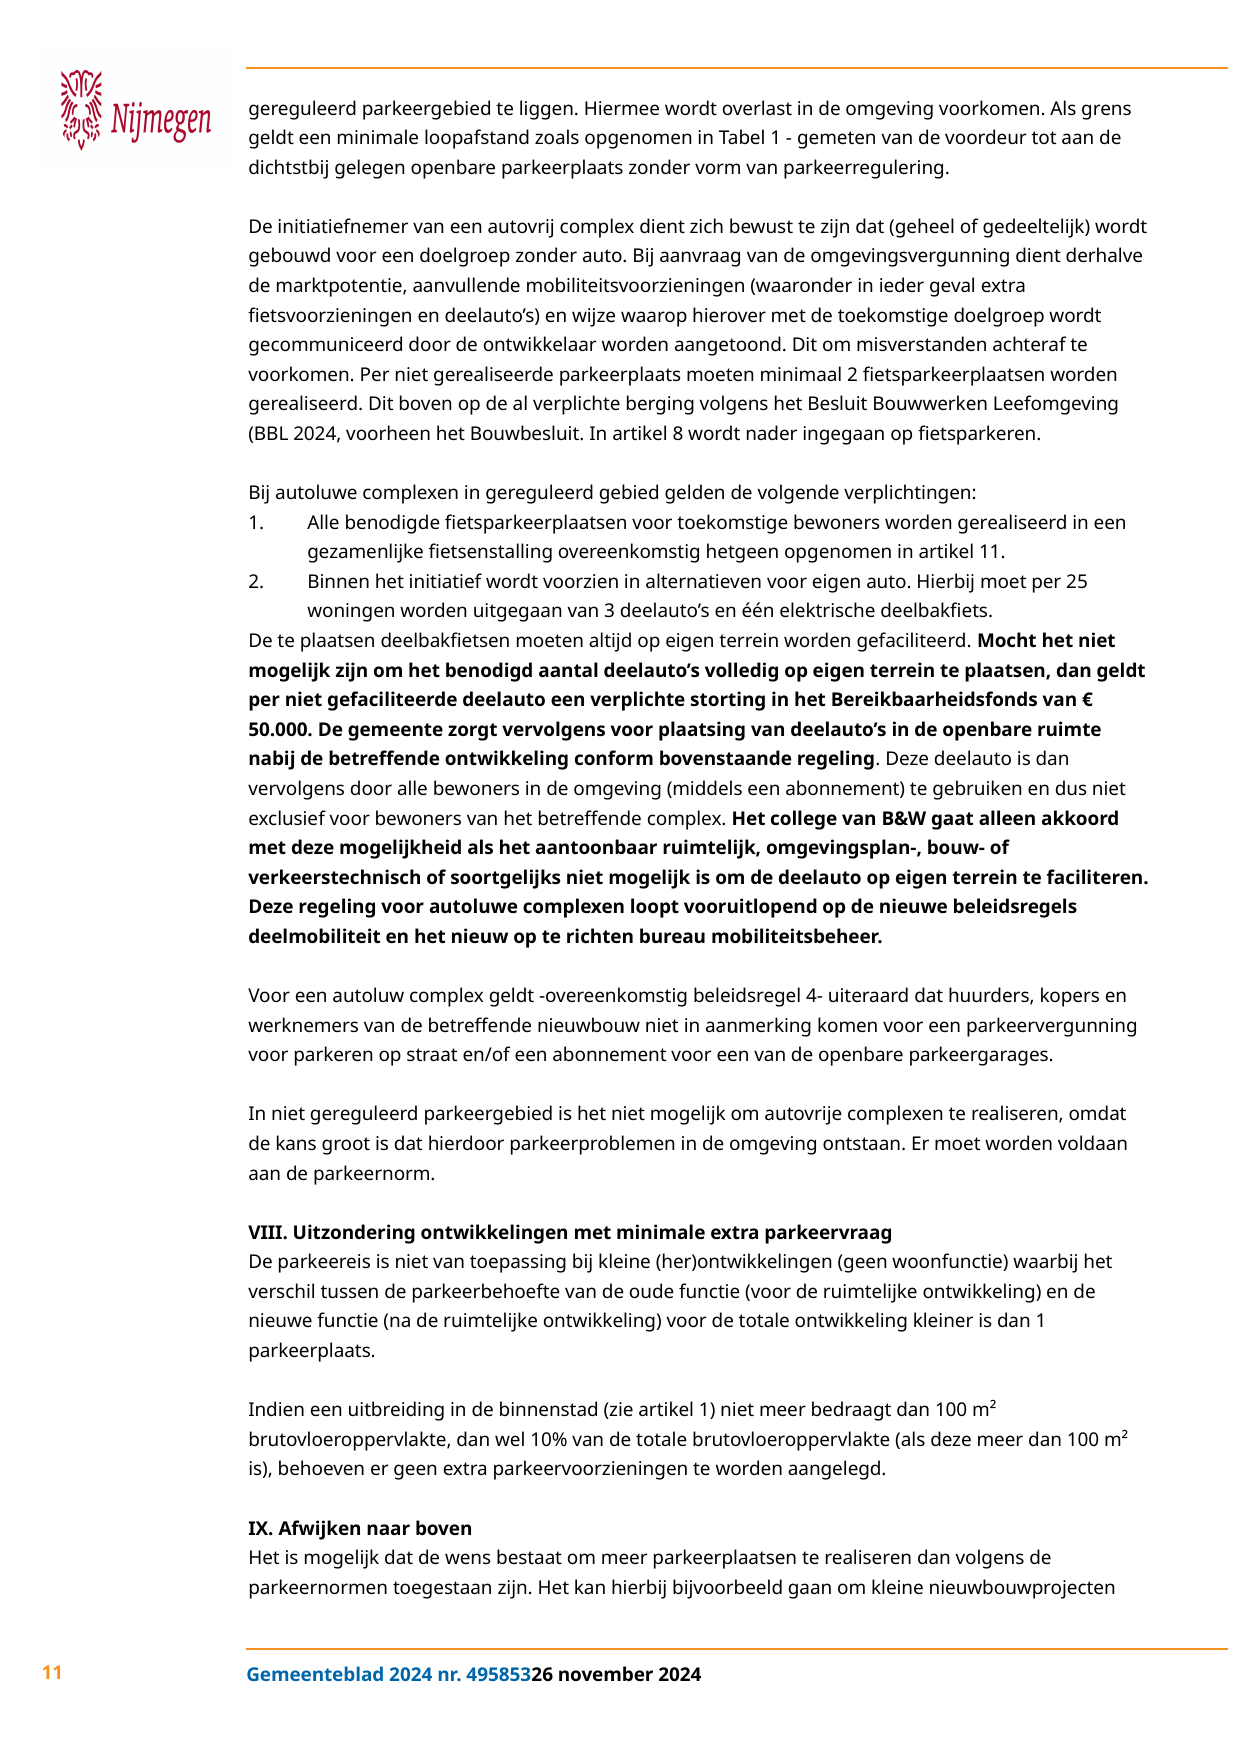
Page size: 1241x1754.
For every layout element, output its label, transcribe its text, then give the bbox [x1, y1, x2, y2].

text Indien een uitbreiding in de binnenstad (zie artikel 1) niet meer bedraagt dan 100 m² brutovloeroppervlakte, dan wel 10% van de totale brutovloeroppervlakte (als deze meer dan 100 m² is), behoeven er geen extra parkeervoorzieningen te worden aangelegd. [248, 1396, 1152, 1481]
text Bij autoluwe complexen in gereguleerd gebied gelden de volgende verplichtingen: [248, 479, 1152, 505]
text De parkeereis is niet van toepassing bij kleine (her)ontwikkelingen (geen woonfunctie) waarbij het verschil tussen de parkeerbehoefte van de oude functie (voor de ruimtelijke ontwikkeling) en de nieuwe functie (na de ruimtelijke ontwikkeling) voor de totale ontwikkeling kleiner is dan 1 parkeerplaats. [248, 1248, 1152, 1363]
picture [41, 47, 231, 172]
text gereguleerd parkeergebied te liggen. Hiermee wordt overlast in de omgeving voorkomen. Als grens geldt een minimale loopafstand zoals opgenomen in Tabel 1 - gemeten van de voordeur tot aan de dichtstbij gelegen openbare parkeerplaats zonder vorm van parkeerregulering. [248, 95, 1152, 180]
text De initiatiefnemer van een autovrij complex dient zich bewust te zijn dat (geheel of gedeeltelijk) wordt gebouwd voor een doelgroep zonder auto. Bij aanvraag van de omgevingsvergunning dient derhalve de marktpotentie, aanvullende mobiliteitsvoorzieningen (waaronder in ieder geval extra fietsvoorzieningen en deelauto’s) en wijze waarop hierover met de toekomstige doelgroep wordt gecommuniceerd door de ontwikkelaar worden aangetoond. Dit om misverstanden achteraf te voorkomen. Per niet gerealiseerde parkeerplaats moeten minimaal 2 fietsparkeerplaatsen worden gerealiseerd. Dit boven op de al verplichte berging volgens het Besluit Bouwwerken Leefomgeving (BBL 2024, voorheen het Bouwbesluit. In artikel 8 wordt nader ingegaan op fietsparkeren. [248, 213, 1152, 446]
text VIII. Uitzondering ontwikkelingen met minimale extra parkeervraag [248, 1219, 1152, 1245]
text Voor een autoluw complex geldt -overeenkomstig beleidsregel 4- uiteraard dat huurders, kopers en werknemers van de betreffende nieuwbouw niet in aanmerking komen voor een parkeervergunning voor parkeren op straat en/of een abonnement voor een van de openbare parkeergarages. [248, 982, 1152, 1067]
text In niet gereguleerd parkeergebied is het niet mogelijk om autovrije complexen te realiseren, omdat de kans groot is dat hierdoor parkeerproblemen in de omgeving ontstaan. Er moet worden voldaan aan de parkeernorm. [248, 1101, 1152, 1186]
list Binnen het initiatief wordt voorzien in alternatieven voor eigen auto. Hierbij moet per 25 woningen worden uitgegaan van 3 deelauto’s en één elektrische deelbakfiets. [248, 568, 1152, 623]
list Alle benodigde fietsparkeerplaatsen voor toekomstige bewoners worden gerealiseerd in een gezamenlijke fietsenstalling overeenkomstig hetgeen opgenomen in artikel 11. [248, 509, 1152, 564]
text IX. Afwijken naar boven [248, 1515, 1152, 1541]
text Het is mogelijk dat de wens bestaat om meer parkeerplaatsen te realiseren dan volgens de parkeernormen toegestaan zijn. Het kan hierbij bijvoorbeeld gaan om kleine nieuwbouwprojecten [248, 1544, 1152, 1600]
text De te plaatsen deelbakfietsen moeten altijd op eigen terrein worden gefaciliteerd. Mocht het niet mogelijk zijn om het benodigd aantal deelauto’s volledig op eigen terrein te plaatsen, dan geldt per niet gefaciliteerde deelauto een verplichte storting in het Bereikbaarheidsfonds van € 50.000. De gemeente zorgt vervolgens voor plaatsing van deelauto’s in de openbare ruimte nabij de betreffende ontwikkeling conform bovenstaande regeling. Deze deelauto is dan vervolgens door alle bewoners in de omgeving (middels een abonnement) te gebruiken en dus niet exclusief voor bewoners van het betreffende complex. Het college van B&W gaat alleen akkoord met deze mogelijkheid als het aantoonbaar ruimtelijk, omgevingsplan-, bouw- of verkeerstechnisch of soortgelijks niet mogelijk is om de deelauto op eigen terrein te faciliteren. Deze regeling voor autoluwe complexen loopt vooruitlopend op de nieuwe beleidsregels deelmobiliteit en het nieuw op te richten bureau mobiliteitsbeheer. [248, 627, 1152, 949]
